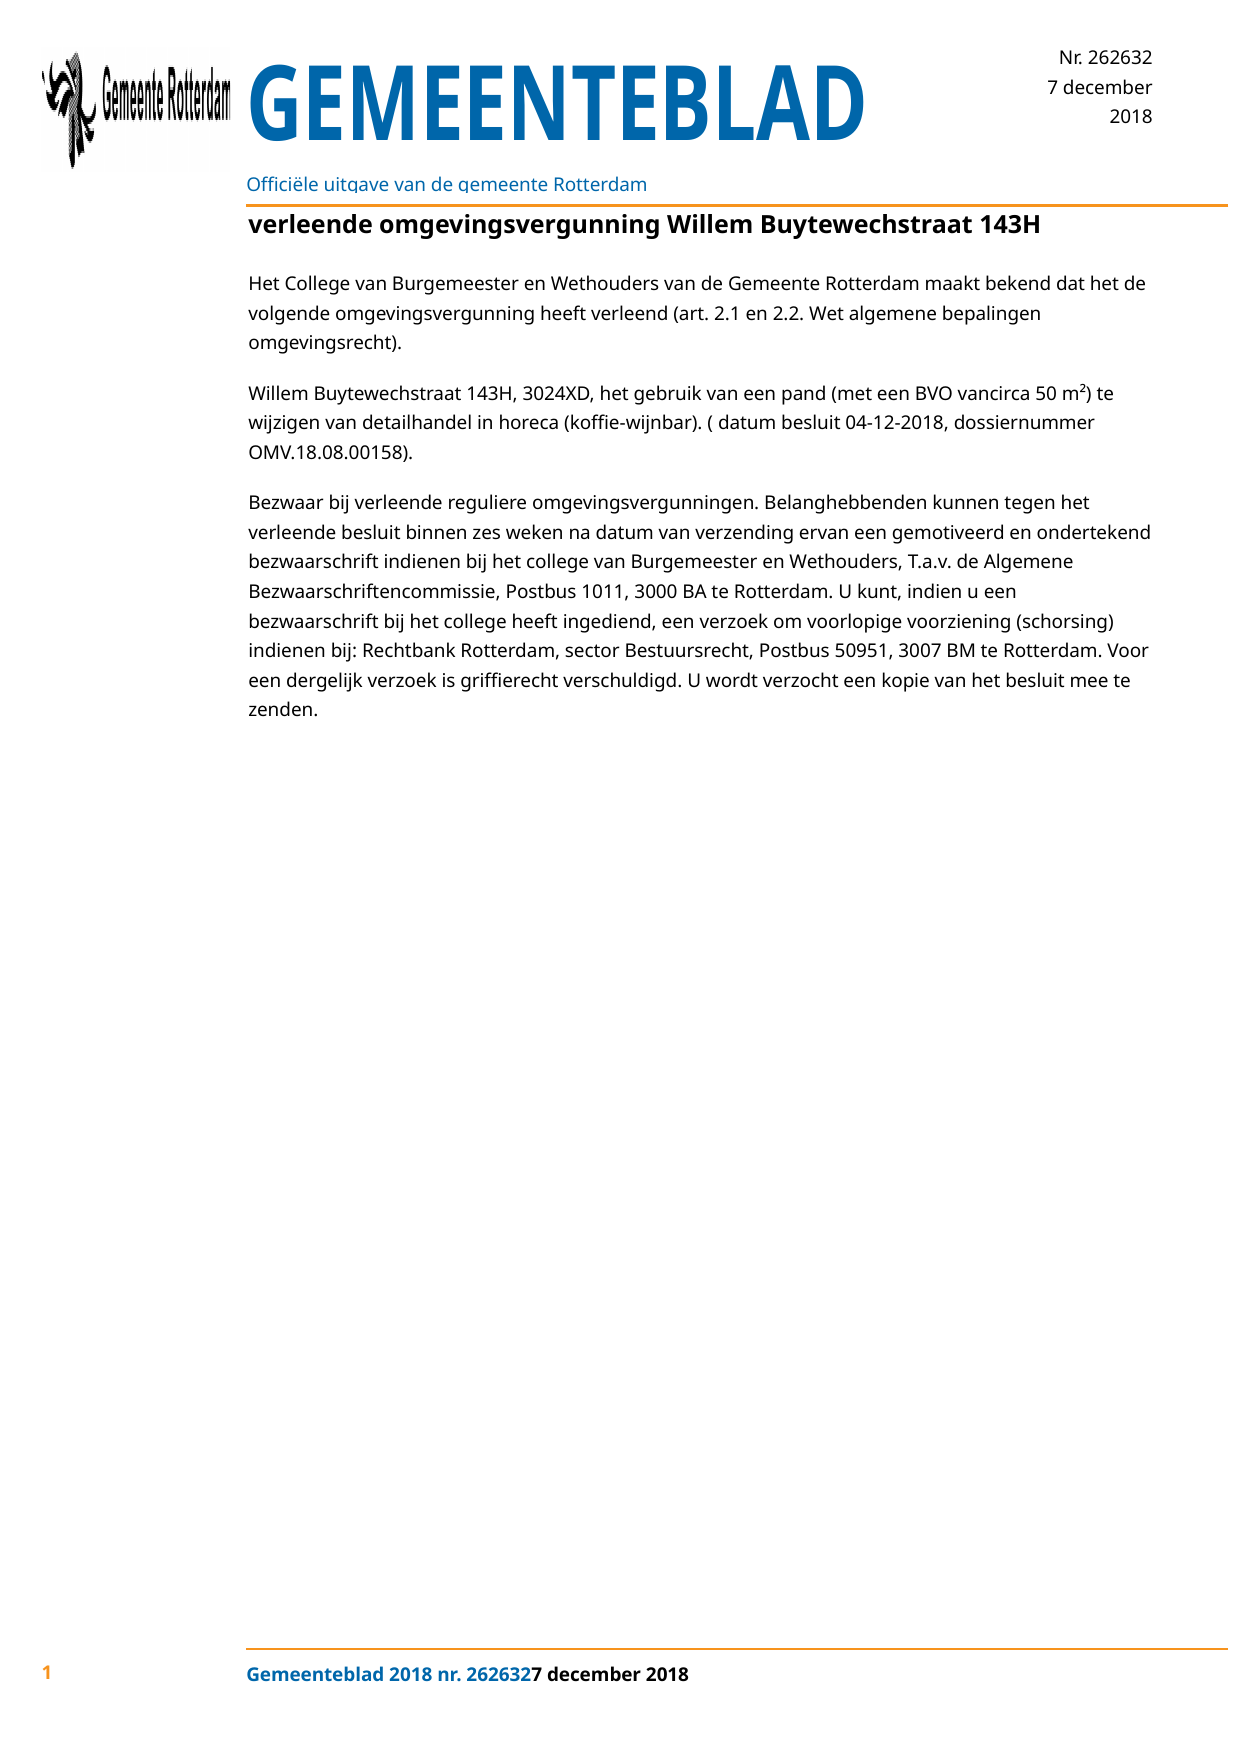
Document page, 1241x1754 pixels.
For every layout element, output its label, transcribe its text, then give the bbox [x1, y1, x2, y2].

picture [41, 47, 231, 172]
text verleende omgevingsvergunning Willem Buytewechstraat 143H [248, 207, 1152, 241]
text Het College van Burgemeester en Wethouders van de Gemeente Rotterdam maakt bekend dat het de volgende omgevingsvergunning heeft verleend (art. 2.1 en 2.2. Wet algemene bepalingen omgevingsrecht). [248, 270, 1152, 355]
text Willem Buytewechstraat 143H, 3024XD, het gebruik van een pand (met een BVO vancirca 50 m²) te wijzigen van detailhandel in horeca (koffie-wijnbar). ( datum besluit 04-12-2018, dossiernummer OMV.18.08.00158). [248, 380, 1152, 465]
text Bezwaar bij verleende reguliere omgevingsvergunningen. Belanghebbenden kunnen tegen het verleende besluit binnen zes weken na datum van verzending ervan een gemotiveerd en ondertekend bezwaarschrift indienen bij het college van Burgemeester en Wethouders, T.a.v. de Algemene Bezwaarschriftencommissie, Postbus 1011, 3000 BA te Rotterdam. U kunt, indien u een bezwaarschrift bij het college heeft ingediend, een verzoek om voorlopige voorziening (schorsing) indienen bij: Rechtbank Rotterdam, sector Bestuursrecht, Postbus 50951, 3007 BM te Rotterdam. Voor een dergelijk verzoek is griffierecht verschuldigd. U wordt verzocht een kopie van het besluit mee te zenden. [248, 489, 1152, 722]
